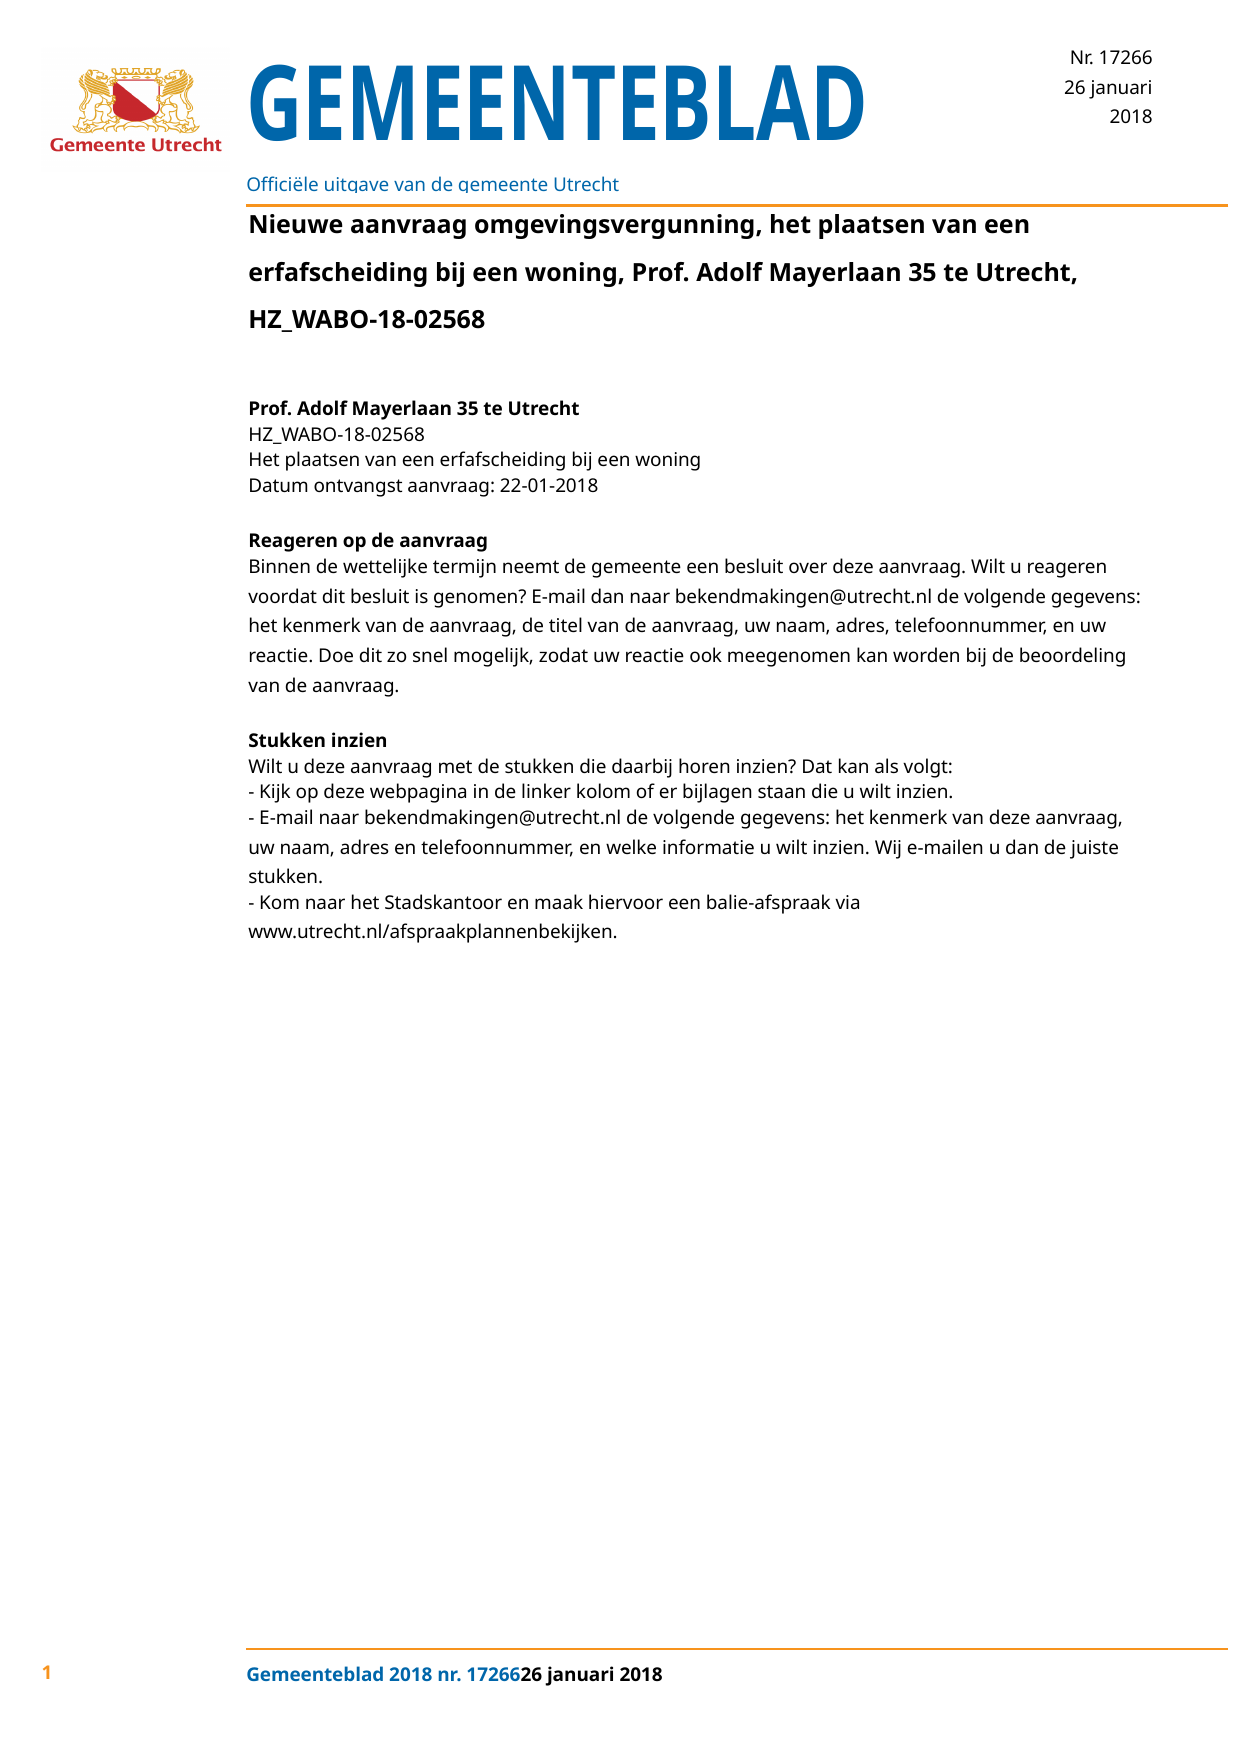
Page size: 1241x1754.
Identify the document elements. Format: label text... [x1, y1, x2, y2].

table_cell Het plaatsen van een erfafscheiding bij een woning [248, 447, 1152, 472]
table_cell Wilt u deze aanvraag met de stukken die daarbij horen inzien? Dat kan als volgt: [248, 753, 1152, 778]
table_header Prof. Adolf Mayerlaan 35 te Utrecht [248, 395, 1152, 421]
table_cell Stukken inzien [248, 727, 1152, 753]
table_cell - Kom naar het Stadskantoor en maak hiervoor een balie-afspraak via www.utrecht.nl/afspraakplannenbekijken. [248, 889, 1152, 944]
table_cell - E-mail naar bekendmakingen@utrecht.nl de volgende gegevens: het kenmerk van deze aanvraag, uw naam, adres en telefoonnummer, en welke informatie u wilt inzien. Wij e-mailen u dan de juiste stukken. [248, 804, 1152, 889]
table_cell HZ_WABO-18-02568 [248, 421, 1152, 447]
table_cell Reageren op de aanvraag [248, 528, 1152, 553]
table_cell Datum ontvangst aanvraag: 22-01-2018 [248, 473, 1152, 528]
picture [41, 47, 231, 172]
text Nieuwe aanvraag omgevingsvergunning, het plaatsen van een erfafscheiding bij een woning, Prof. Adolf Mayerlaan 35 te Utrecht, HZ_WABO-18-02568 [248, 207, 1152, 336]
table_cell Binnen de wettelijke termijn neemt de gemeente een besluit over deze aanvraag. Wilt u reageren voordat dit besluit is genomen? E-mail dan naar bekendmakingen@utrecht.nl de volgende gegevens: het kenmerk van de aanvraag, de titel van de aanvraag, uw naam, adres, telefoonnummer, en uw reactie. Doe dit zo snel mogelijk, zodat uw reactie ook meegenomen kan worden bij de beoordeling van de aanvraag. [248, 554, 1152, 727]
table_cell - Kijk op deze webpagina in de linker kolom of er bijlagen staan die u wilt inzien. [248, 779, 1152, 804]
